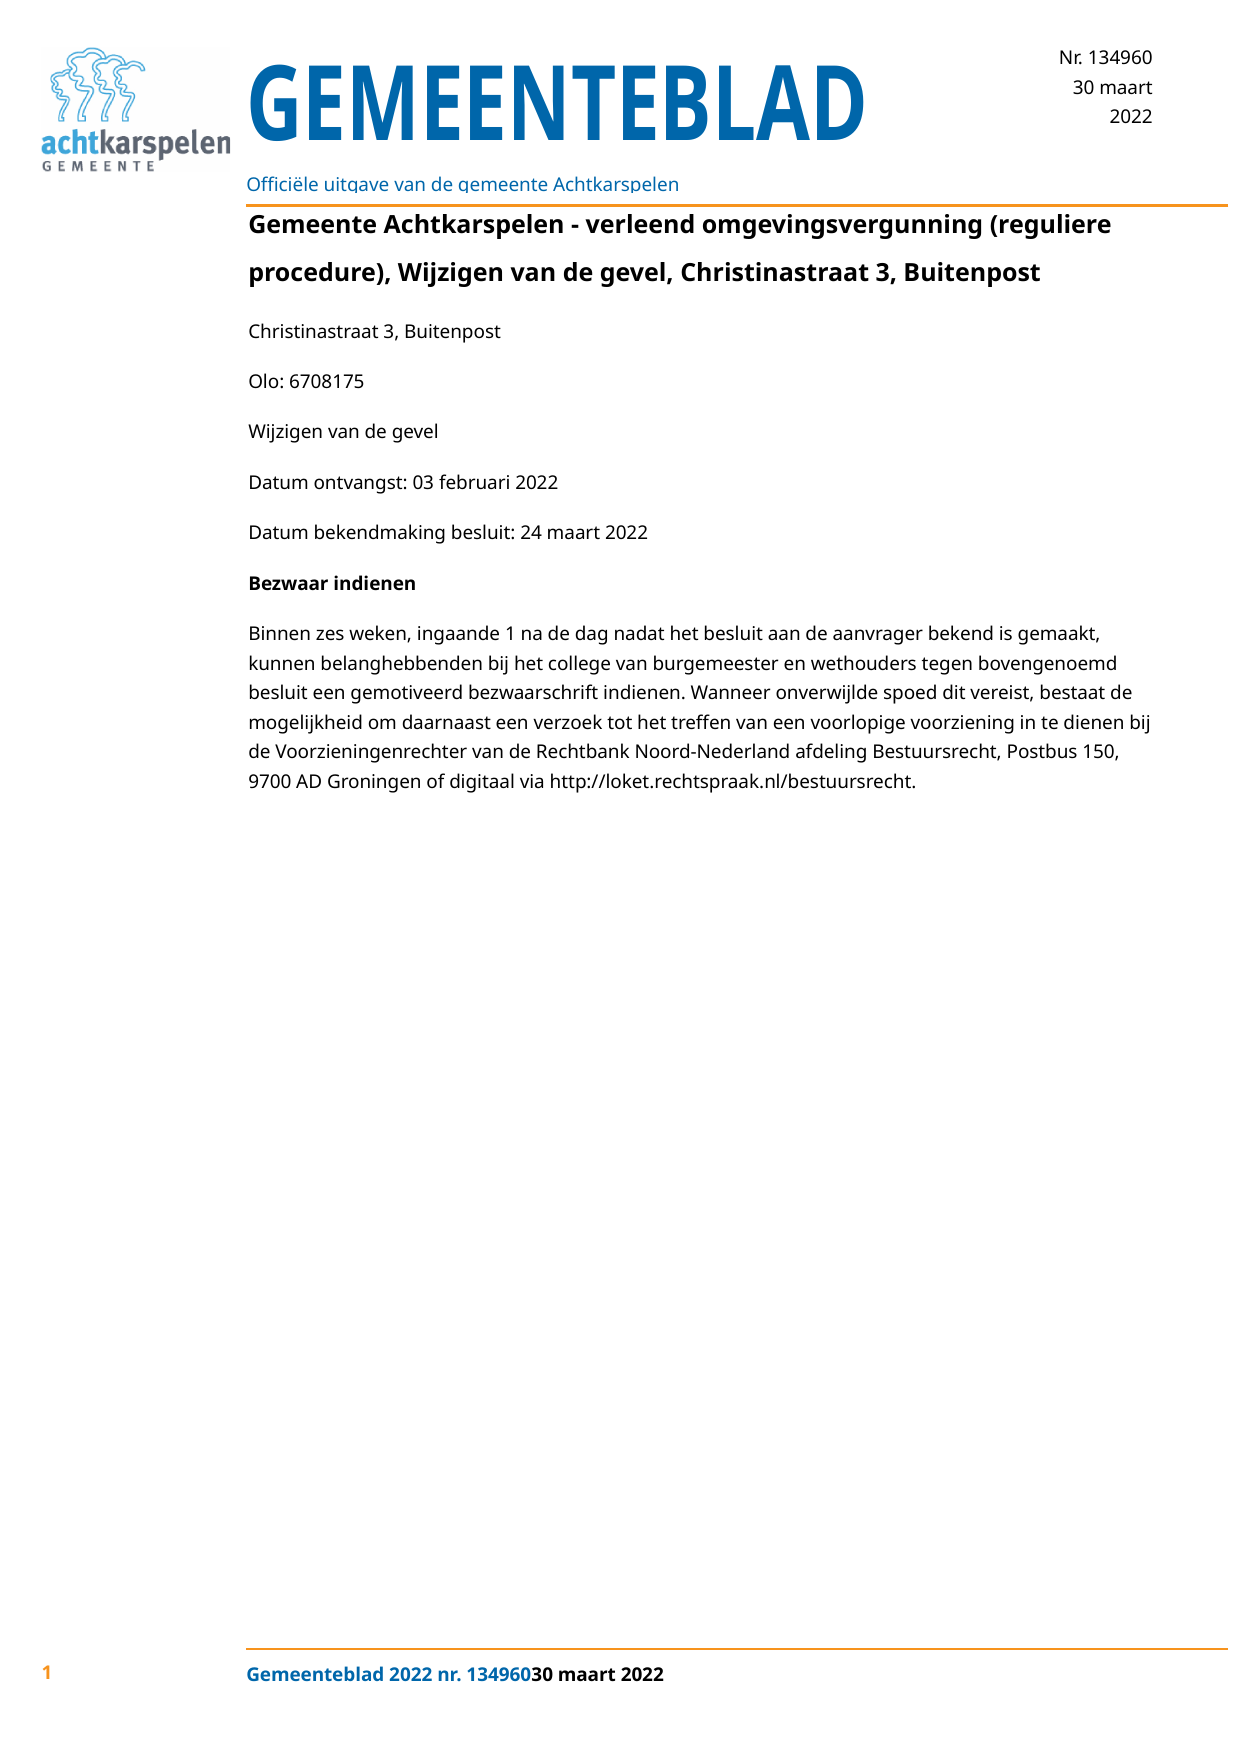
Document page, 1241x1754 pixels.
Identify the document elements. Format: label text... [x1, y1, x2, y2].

text Datum bekendmaking besluit: 24 maart 2022 [248, 519, 1152, 545]
text Datum ontvangst: 03 februari 2022 [248, 469, 1152, 495]
text Bezwaar indienen [248, 570, 1152, 596]
text Christinastraat 3, Buitenpost [248, 318, 1152, 344]
text Binnen zes weken, ingaande 1 na de dag nadat het besluit aan de aanvrager bekend is gemaakt, kunnen belanghebbenden bij het college van burgemeester en wethouders tegen bovengenoemd besluit een gemotiveerd bezwaarschrift indienen. Wanneer onverwijlde spoed dit vereist, bestaat de mogelijkheid om daarnaast een verzoek tot het treffen van een voorlopige voorziening in te dienen bij de Voorzieningenrechter van de Rechtbank Noord-Nederland afdeling Bestuursrecht, Postbus 150, 9700 AD Groningen of digitaal via http://loket.rechtspraak.nl/bestuursrecht. [248, 620, 1152, 794]
text Gemeente Achtkarspelen - verleend omgevingsvergunning (reguliere procedure), Wijzigen van de gevel, Christinastraat 3, Buitenpost [248, 207, 1152, 288]
text Wijzigen van de gevel [248, 419, 1152, 444]
picture [41, 47, 231, 172]
text Olo: 6708175 [248, 368, 1152, 394]
